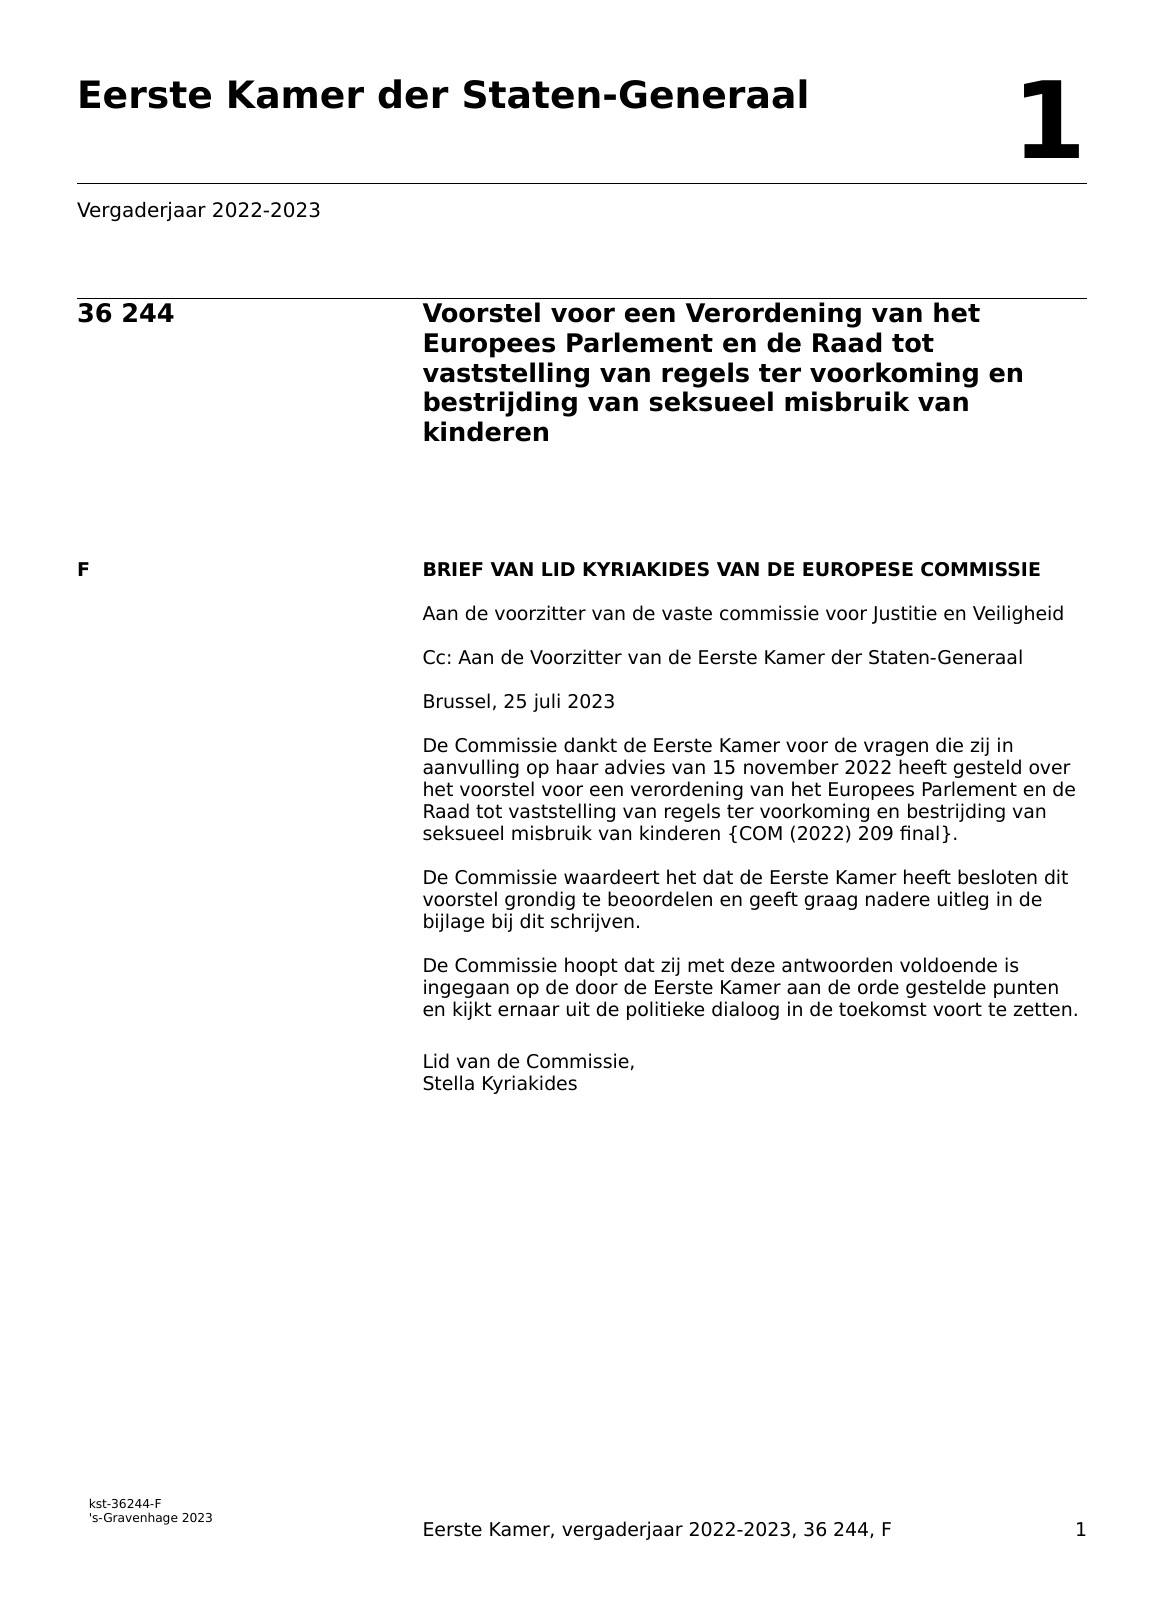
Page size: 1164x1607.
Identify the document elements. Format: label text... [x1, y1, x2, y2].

table_cell Vergaderjaar 2022-2023 [77, 184, 1087, 298]
table_header Eerste Kamer der Staten-Generaal [77, 59, 886, 183]
text Brussel, 25 juli 2023 [422, 691, 1087, 713]
text De Commissie dankt de Eerste Kamer voor de vragen die zij in aanvulling op haar advies van 15 november 2022 heeft gesteld over het voorstel voor een verordening van het Europees Parlement en de Raad tot vaststelling van regels ter voorkoming en bestrijding van seksueel misbruik van kinderen {COM (2022) 209 final}. [422, 735, 1087, 845]
text 's-Gravenhage 2023 [88, 1511, 323, 1525]
text kst-36244-F [88, 1497, 323, 1511]
subtitle F BRIEF VAN LID KYRIAKIDES VAN DE EUROPESE COMMISSIE [77, 558, 1087, 580]
subtitle 36 244 Voorstel voor een Verordening van het Europees Parlement en de Raad tot vaststelling van regels ter voorkoming en bestrijding van seksueel misbruik van kinderen [77, 299, 1087, 447]
text De Commissie waardeert het dat de Eerste Kamer heeft besloten dit voorstel grondig te beoordelen en geeft graag nadere uitleg in de bijlage bij dit schrijven. [422, 867, 1087, 933]
text De Commissie hoopt dat zij met deze antwoorden voldoende is ingegaan op de door de Eerste Kamer aan de orde gestelde punten en kijkt ernaar uit de politieke dialoog in de toekomst voort te zetten. [422, 955, 1087, 1021]
text Lid van de Commissie, Stella Kyriakides [422, 1051, 1087, 1095]
text Aan de voorzitter van de vaste commissie voor Justitie en Veiligheid [422, 603, 1087, 624]
table_header 1 [886, 59, 1087, 183]
text Cc: Aan de Voorzitter van de Eerste Kamer der Staten-Generaal [422, 647, 1087, 669]
